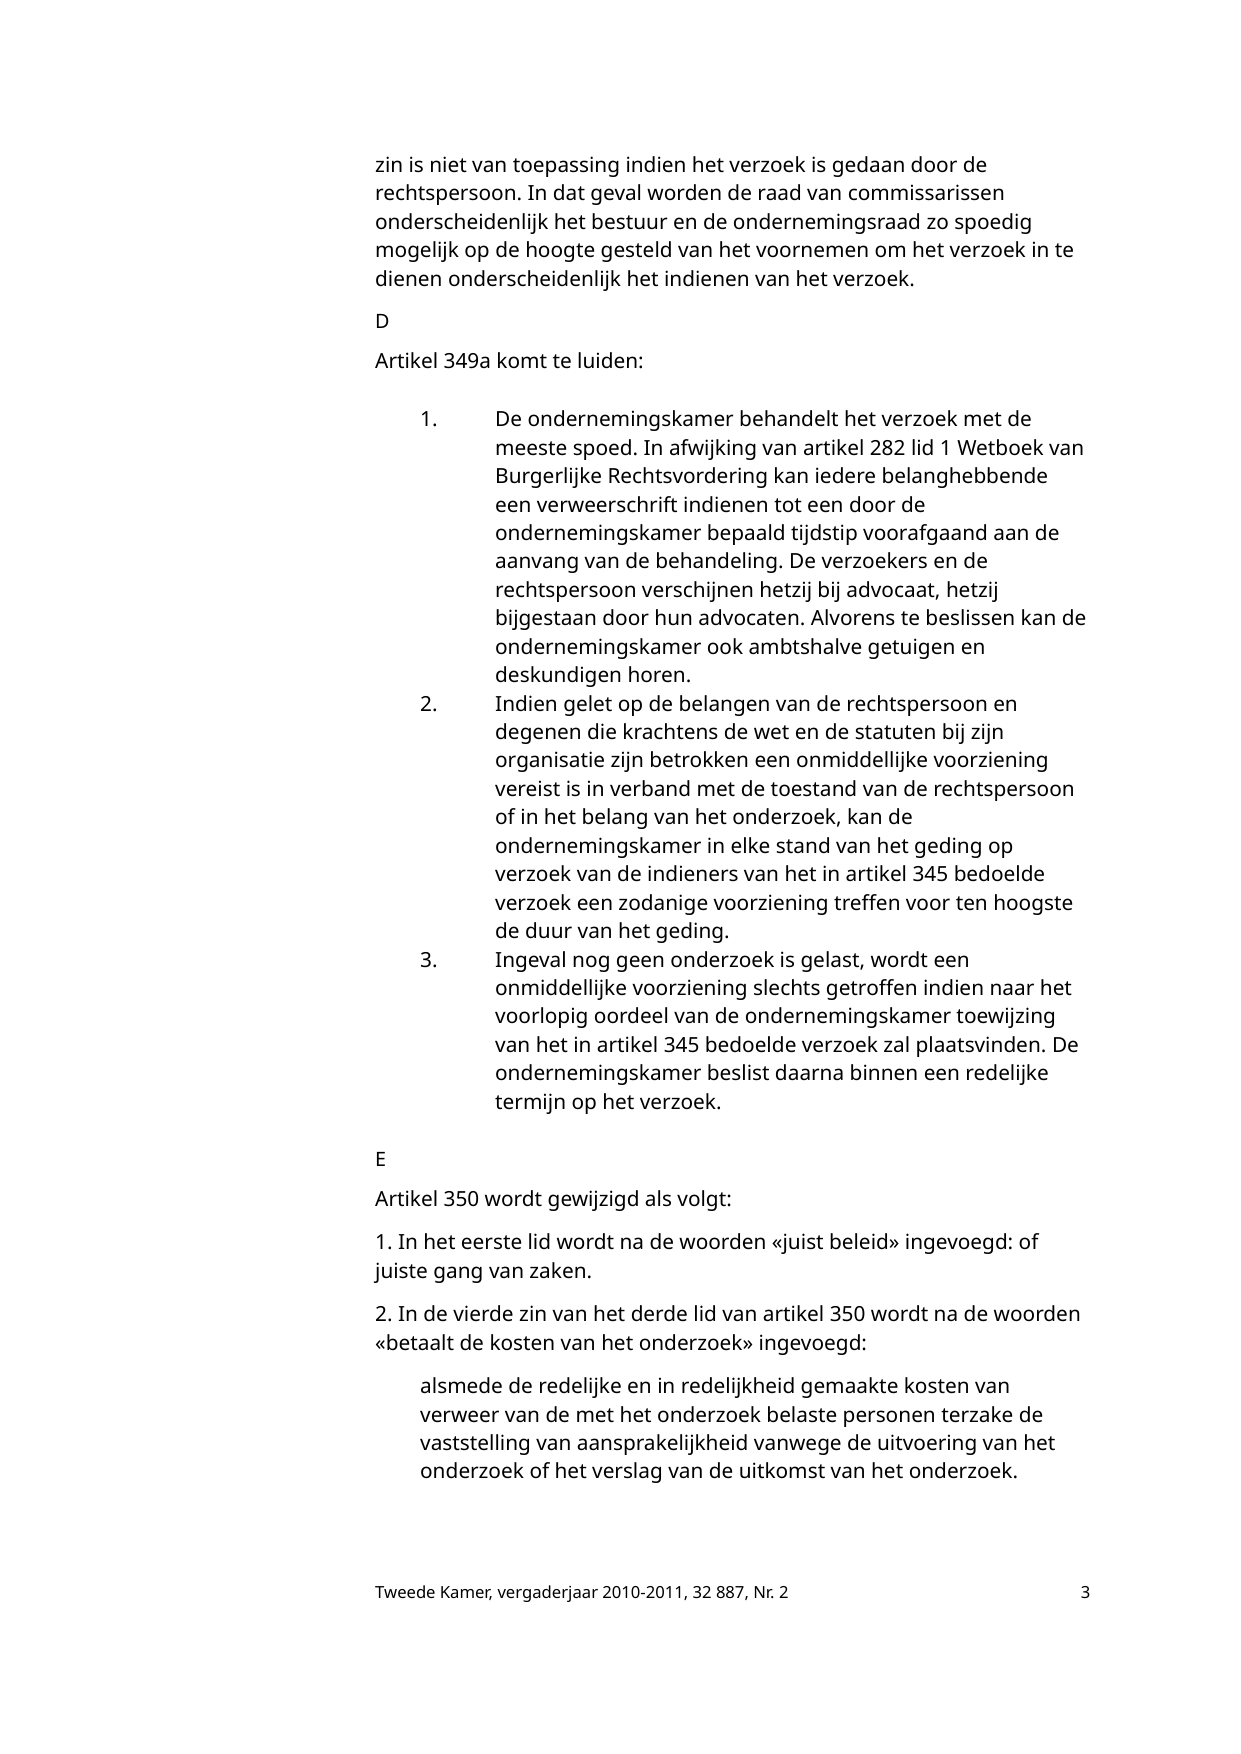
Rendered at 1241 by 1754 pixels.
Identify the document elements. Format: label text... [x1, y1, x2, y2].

list De ondernemingskamer behandelt het verzoek met de meeste spoed. In afwijking van artikel 282 lid 1 Wetboek van Burgerlijke Rechtsvordering kan iedere belanghebbende een verweerschrift indienen tot een door de ondernemingskamer bepaald tijdstip voorafgaand aan de aanvang van de behandeling. De verzoekers en de rechtspersoon verschijnen hetzij bij advocaat, hetzij bijgestaan door hun advocaten. Alvorens te beslissen kan de ondernemingskamer ook ambtshalve getuigen en deskundigen horen. [420, 404, 1090, 689]
text E [375, 1145, 1090, 1172]
text 1. In het eerste lid wordt na de woorden «juist beleid» ingevoegd: of juiste gang van zaken. [375, 1227, 1090, 1284]
list Ingeval nog geen onderzoek is gelast, wordt een onmiddellijke voorziening slechts getroffen indien naar het voorlopig oordeel van de ondernemingskamer toewijzing van het in artikel 345 bedoelde verzoek zal plaatsvinden. De ondernemingskamer beslist daarna binnen een redelijke termijn op het verzoek. [420, 945, 1090, 1115]
list Indien gelet op de belangen van de rechtspersoon en degenen die krachtens de wet en de statuten bij zijn organisatie zijn betrokken een onmiddellijke voorziening vereist is in verband met de toestand van de rechtspersoon of in het belang van het onderzoek, kan de ondernemingskamer in elke stand van het geding op verzoek van de indieners van het in artikel 345 bedoelde verzoek een zodanige voorziening treffen voor ten hoogste de duur van het geding. [420, 689, 1090, 945]
text 2. In de vierde zin van het derde lid van artikel 350 wordt na de woorden «betaalt de kosten van het onderzoek» ingevoegd: [375, 1299, 1090, 1356]
text D [375, 307, 1090, 334]
text alsmede de redelijke en in redelijkheid gemaakte kosten van verweer van de met het onderzoek belaste personen terzake de vaststelling van aansprakelijkheid vanwege de uitvoering van het onderzoek of het verslag van de uitkomst van het onderzoek. [420, 1371, 1090, 1485]
text zin is niet van toepassing indien het verzoek is gedaan door de rechtspersoon. In dat geval worden de raad van commissarissen onderscheidenlijk het bestuur en de ondernemingsraad zo spoedig mogelijk op de hoogte gesteld van het voornemen om het verzoek in te dienen onderscheidenlijk het indienen van het verzoek. [375, 150, 1090, 292]
text Artikel 350 wordt gewijzigd als volgt: [375, 1184, 1090, 1212]
text Artikel 349a komt te luiden: [375, 346, 1090, 374]
